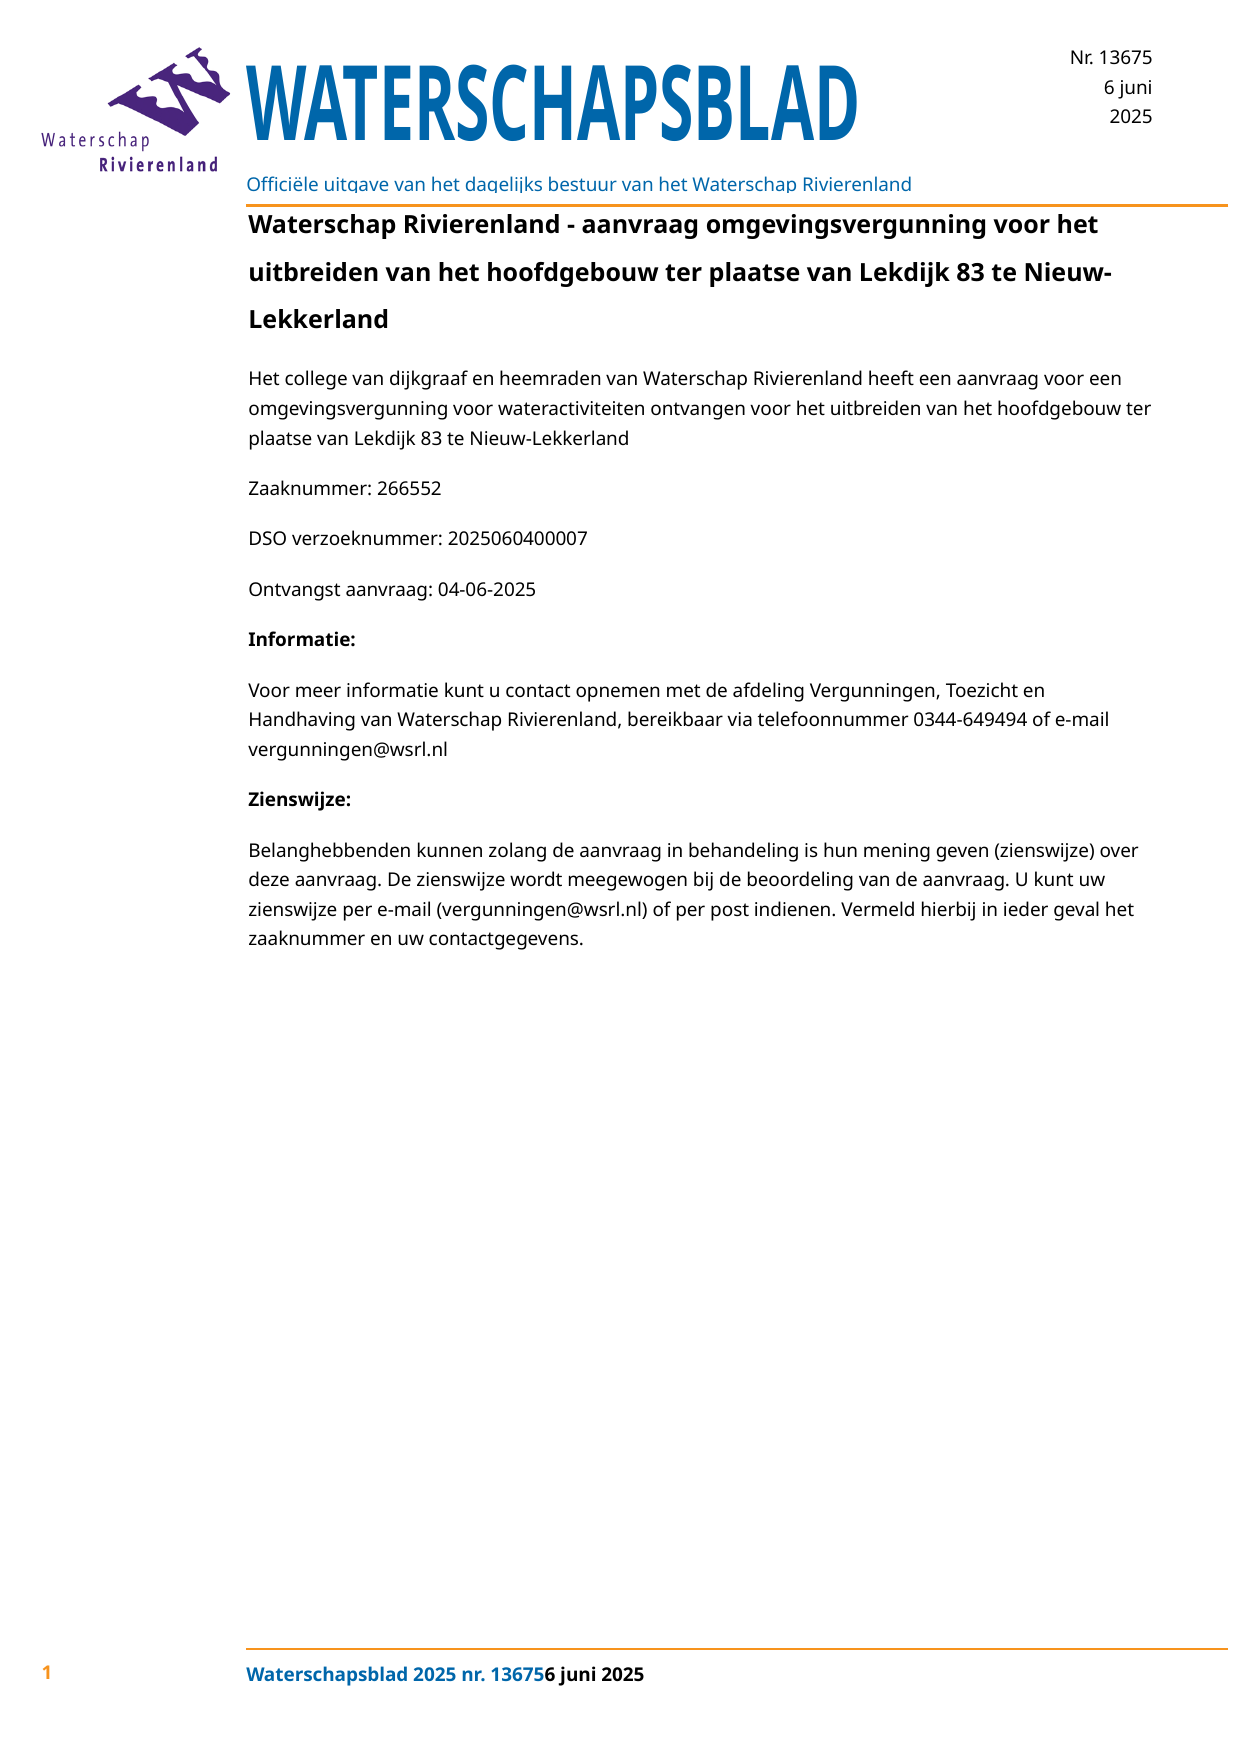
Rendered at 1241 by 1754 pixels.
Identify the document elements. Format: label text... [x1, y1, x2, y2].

text Ontvangst aanvraag: 04-06-2025 [248, 576, 1152, 602]
text Belanghebbenden kunnen zolang de aanvraag in behandeling is hun mening geven (zienswijze) over deze aanvraag. De zienswijze wordt meegewogen bij de beoordeling van de aanvraag. U kunt uw zienswijze per e-mail (vergunningen@wsrl.nl) of per post indienen. Vermeld hierbij in ieder geval het zaaknummer en uw contactgegevens. [248, 837, 1152, 951]
text Zienswijze: [248, 786, 1152, 812]
picture [41, 47, 231, 172]
text Voor meer informatie kunt u contact opnemen met de afdeling Vergunningen, Toezicht en Handhaving van Waterschap Rivierenland, bereikbaar via telefoonnummer 0344-649494 of e-mail vergunningen@wsrl.nl [248, 677, 1152, 762]
text Waterschap Rivierenland - aanvraag omgevingsvergunning voor het uitbreiden van het hoofdgebouw ter plaatse van Lekdijk 83 te Nieuw-Lekkerland [248, 207, 1152, 336]
text DSO verzoeknummer: 2025060400007 [248, 526, 1152, 551]
text Zaaknummer: 266552 [248, 475, 1152, 501]
text Informatie: [248, 626, 1152, 652]
text Het college van dijkgraaf en heemraden van Waterschap Rivierenland heeft een aanvraag voor een omgevingsvergunning voor wateractiviteiten ontvangen voor het uitbreiden van het hoofdgebouw ter plaatse van Lekdijk 83 te Nieuw-Lekkerland [248, 366, 1152, 450]
